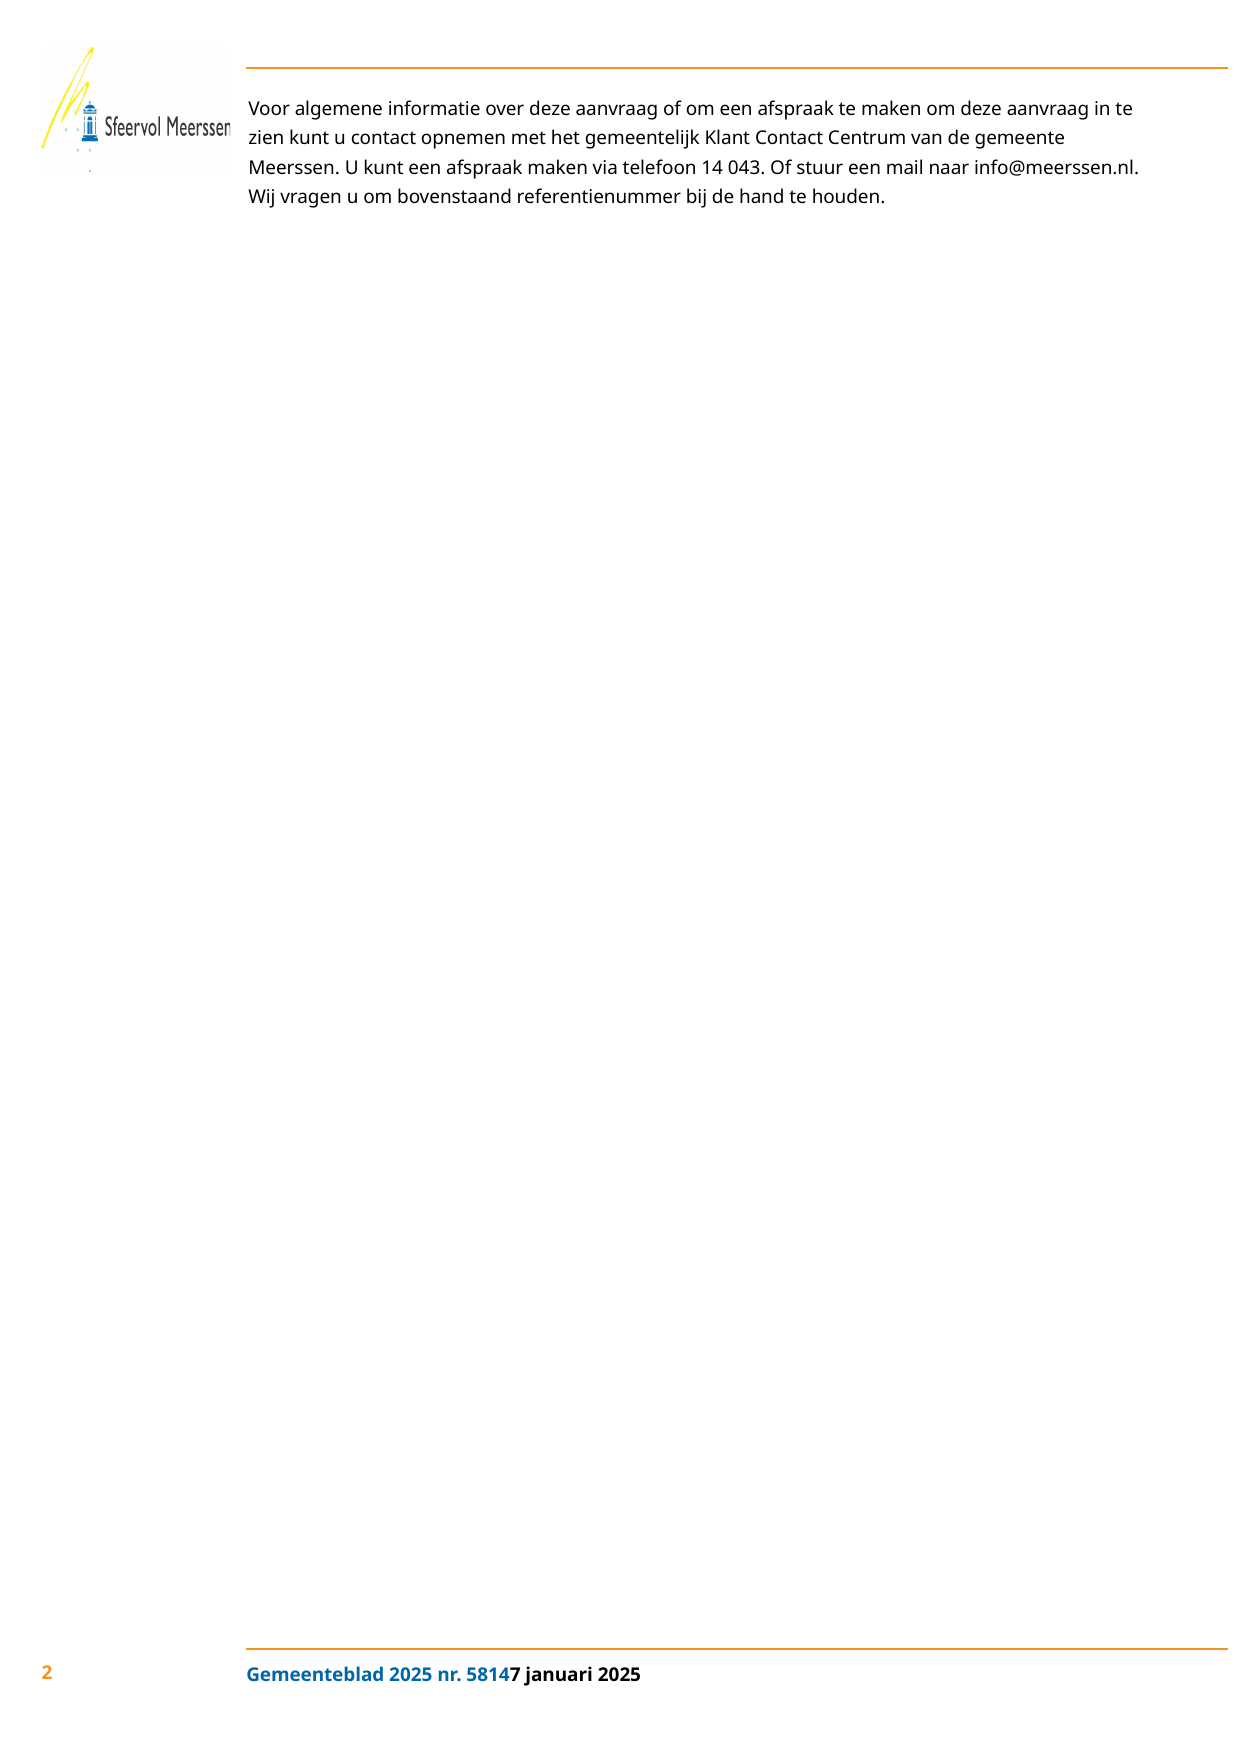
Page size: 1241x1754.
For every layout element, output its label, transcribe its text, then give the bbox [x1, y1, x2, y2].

text Voor algemene informatie over deze aanvraag of om een afspraak te maken om deze aanvraag in te zien kunt u contact opnemen met het gemeentelijk Klant Contact Centrum van de gemeente Meerssen. U kunt een afspraak maken via telefoon 14 043. Of stuur een mail naar info@meerssen.nl. Wij vragen u om bovenstaand referentienummer bij de hand te houden. [248, 95, 1152, 209]
picture [41, 47, 231, 172]
